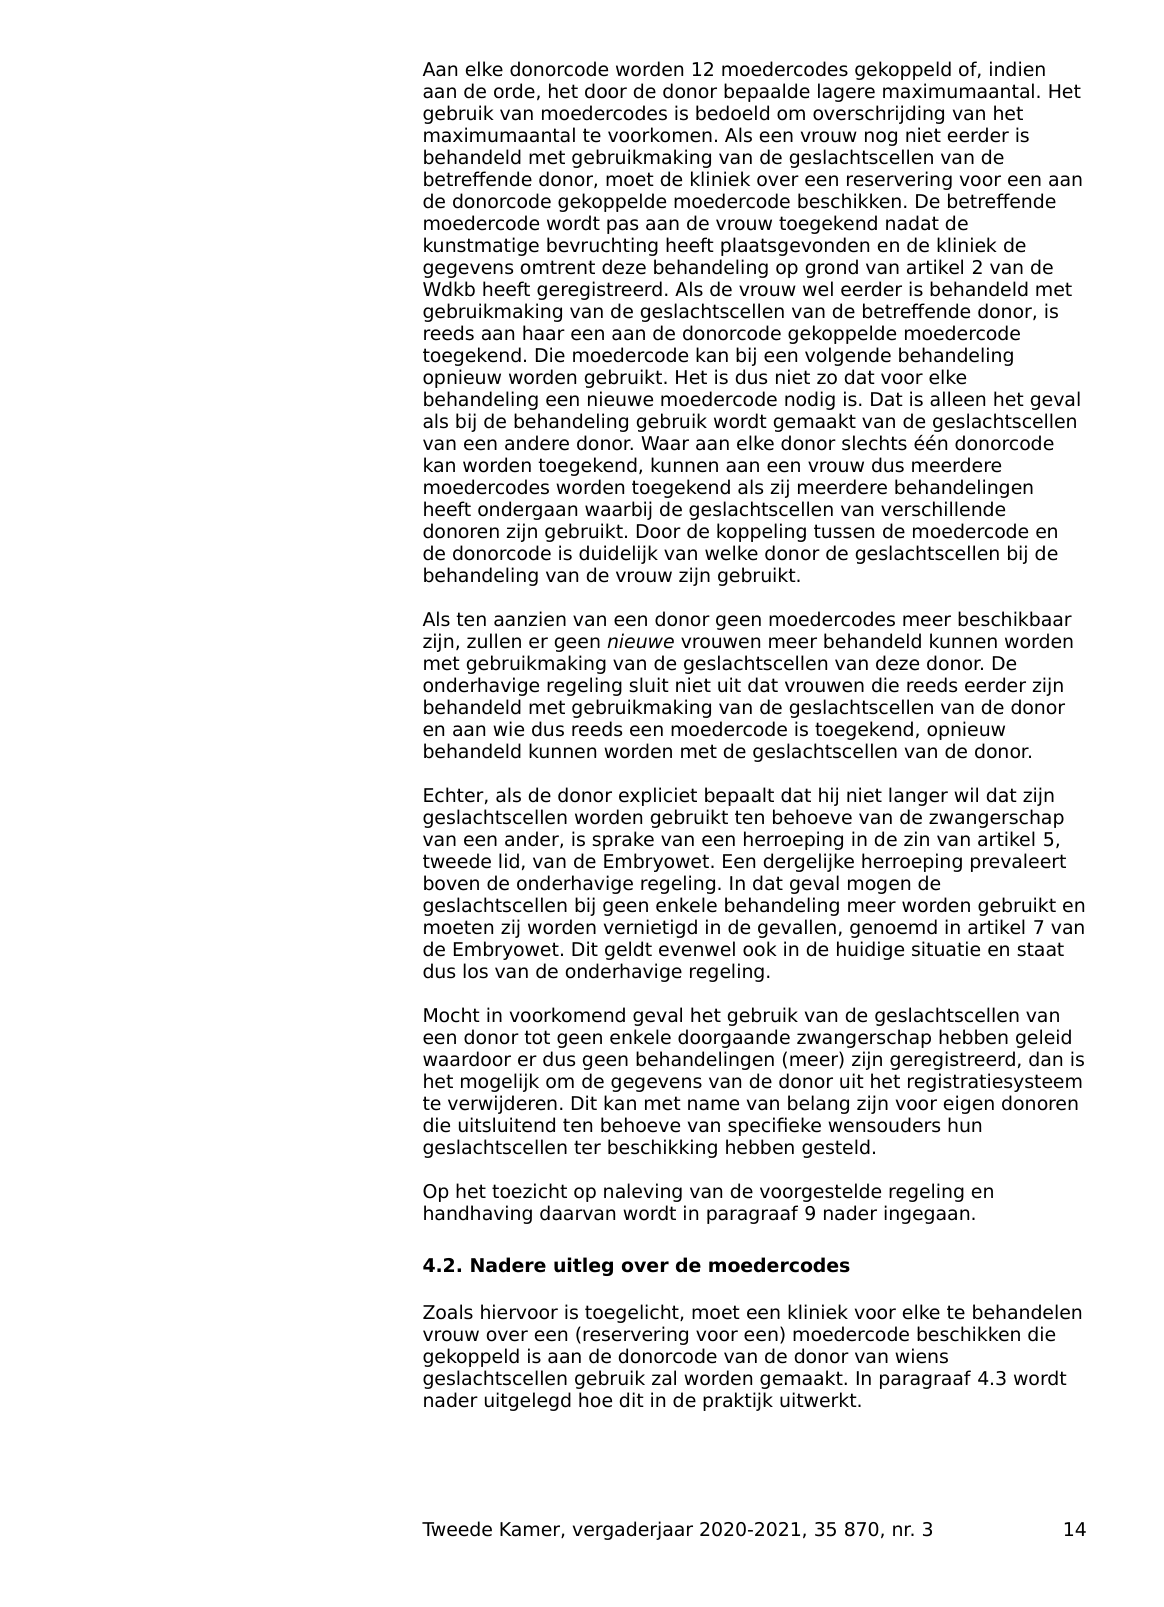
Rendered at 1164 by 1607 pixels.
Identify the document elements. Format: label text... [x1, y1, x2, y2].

text Als ten aanzien van een donor geen moedercodes meer beschikbaar zijn, zullen er geen nieuwe vrouwen meer behandeld kunnen worden met gebruikmaking van de geslachtscellen van deze donor. De onderhavige regeling sluit niet uit dat vrouwen die reeds eerder zijn behandeld met gebruikmaking van de geslachtscellen van de donor en aan wie dus reeds een moedercode is toegekend, opnieuw behandeld kunnen worden met de geslachtscellen van de donor. [422, 609, 1087, 763]
text Op het toezicht op naleving van de voorgestelde regeling en handhaving daarvan wordt in paragraaf 9 nader ingegaan. [422, 1181, 1087, 1225]
text Mocht in voorkomend geval het gebruik van de geslachtscellen van een donor tot geen enkele doorgaande zwangerschap hebben geleid waardoor er dus geen behandelingen (meer) zijn geregistreerd, dan is het mogelijk om de gegevens van de donor uit het registratiesysteem te verwijderen. Dit kan met name van belang zijn voor eigen donoren die uitsluitend ten behoeve van specifieke wensouders hun geslachtscellen ter beschikking hebben gesteld. [422, 1005, 1087, 1159]
text Zoals hiervoor is toegelicht, moet een kliniek voor elke te behandelen vrouw over een (reservering voor een) moedercode beschikken die gekoppeld is aan de donorcode van de donor van wiens geslachtscellen gebruik zal worden gemaakt. In paragraaf 4.3 wordt nader uitgelegd hoe dit in de praktijk uitwerkt. [422, 1302, 1087, 1412]
text Echter, als de donor expliciet bepaalt dat hij niet langer wil dat zijn geslachtscellen worden gebruikt ten behoeve van de zwangerschap van een ander, is sprake van een herroeping in de zin van artikel 5, tweede lid, van de Embryowet. Een dergelijke herroeping prevaleert boven de onderhavige regeling. In dat geval mogen de geslachtscellen bij geen enkele behandeling meer worden gebruikt en moeten zij worden vernietigd in de gevallen, genoemd in artikel 7 van de Embryowet. Dit geldt evenwel ook in de huidige situatie en staat dus los van de onderhavige regeling. [422, 785, 1087, 983]
subtitle 4.2. Nadere uitleg over de moedercodes [422, 1255, 1087, 1277]
text Aan elke donorcode worden 12 moedercodes gekoppeld of, indien aan de orde, het door de donor bepaalde lagere maximumaantal. Het gebruik van moedercodes is bedoeld om overschrijding van het maximumaantal te voorkomen. Als een vrouw nog niet eerder is behandeld met gebruikmaking van de geslachtscellen van de betreffende donor, moet de kliniek over een reservering voor een aan de donorcode gekoppelde moedercode beschikken. De betreffende moedercode wordt pas aan de vrouw toegekend nadat de kunstmatige bevruchting heeft plaatsgevonden en de kliniek de gegevens omtrent deze behandeling op grond van artikel 2 van de Wdkb heeft geregistreerd. Als de vrouw wel eerder is behandeld met gebruikmaking van de geslachtscellen van de betreffende donor, is reeds aan haar een aan de donorcode gekoppelde moedercode toegekend. Die moedercode kan bij een volgende behandeling opnieuw worden gebruikt. Het is dus niet zo dat voor elke behandeling een nieuwe moedercode nodig is. Dat is alleen het geval als bij de behandeling gebruik wordt gemaakt van de geslachtscellen van een andere donor. Waar aan elke donor slechts één donorcode kan worden toegekend, kunnen aan een vrouw dus meerdere moedercodes worden toegekend als zij meerdere behandelingen heeft ondergaan waarbij de geslachtscellen van verschillende donoren zijn gebruikt. Door de koppeling tussen de moedercode en de donorcode is duidelijk van welke donor de geslachtscellen bij de behandeling van de vrouw zijn gebruikt. [422, 59, 1087, 587]
